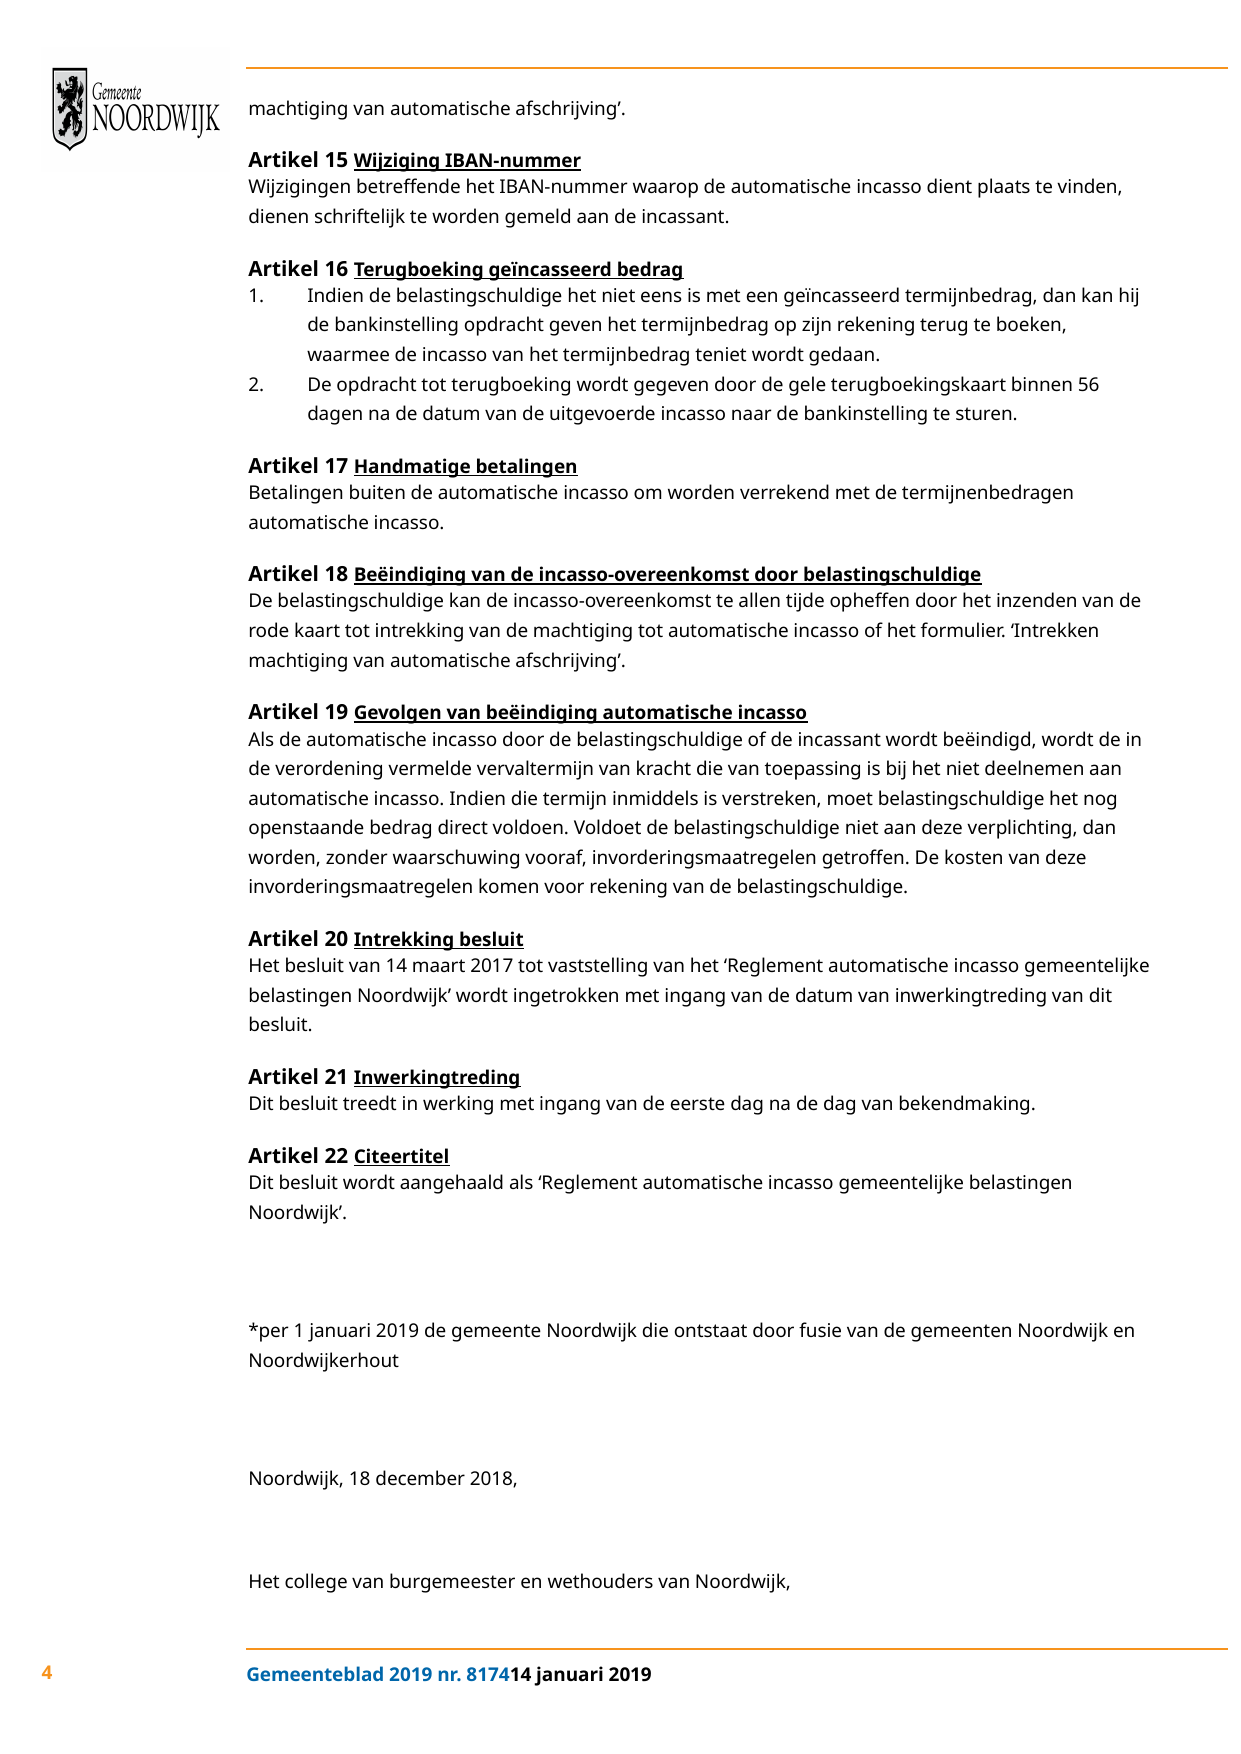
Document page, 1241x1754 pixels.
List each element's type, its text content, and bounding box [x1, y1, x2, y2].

text Wijzigingen betreffende het IBAN-nummer waarop de automatische incasso dient plaats te vinden, dienen schriftelijk te worden gemeld aan de incassant. [248, 174, 1152, 229]
list De opdracht tot terugboeking wordt gegeven door de gele terugboekingskaart binnen 56 dagen na de datum van de uitgevoerde incasso naar de bankinstelling te sturen. [248, 371, 1152, 426]
text Noordwijk, 18 december 2018, [248, 1465, 1152, 1491]
list Indien de belastingschuldige het niet eens is met een geïncasseerd termijnbedrag, dan kan hij de bankinstelling opdracht geven het termijnbedrag op zijn rekening terug te boeken, waarmee de incasso van het termijnbedrag teniet wordt gedaan. [248, 282, 1152, 367]
text De belastingschuldige kan de incasso-overeenkomst te allen tijde opheffen door het inzenden van de rode kaart tot intrekking van de machtiging tot automatische incasso of het formulier. ‘Intrekken machtiging van automatische afschrijving’. [248, 588, 1152, 673]
text *per 1 januari 2019 de gemeente Noordwijk die ontstaat door fusie van de gemeenten Noordwijk en Noordwijkerhout [248, 1317, 1152, 1373]
text Het college van burgemeester en wethouders van Noordwijk, [248, 1568, 1152, 1594]
text Artikel 15 Wijziging IBAN-nummer [248, 145, 1152, 174]
text Betalingen buiten de automatische incasso om worden verrekend met de termijnenbedragen automatische incasso. [248, 479, 1152, 534]
text Artikel 19 Gevolgen van beëindiging automatische incasso [248, 697, 1152, 726]
text Dit besluit wordt aangehaald als ‘Reglement automatische incasso gemeentelijke belastingen Noordwijk’. [248, 1169, 1152, 1225]
text Artikel 16 Terugboeking geïncasseerd bedrag [248, 254, 1152, 282]
text Artikel 20 Intrekking besluit [248, 924, 1152, 952]
picture [41, 47, 231, 172]
text Artikel 18 Beëindiging van de incasso-overeenkomst door belastingschuldige [248, 559, 1152, 588]
text Artikel 22 Citeertitel [248, 1141, 1152, 1169]
text Artikel 21 Inwerkingtreding [248, 1062, 1152, 1091]
text Het besluit van 14 maart 2017 tot vaststelling van het ‘Reglement automatische incasso gemeentelijke belastingen Noordwijk’ wordt ingetrokken met ingang van de datum van inwerkingtreding van dit besluit. [248, 952, 1152, 1037]
text Dit besluit treedt in werking met ingang van de eerste dag na de dag van bekendmaking. [248, 1091, 1152, 1116]
text Artikel 17 Handmatige betalingen [248, 451, 1152, 479]
text Als de automatische incasso door de belastingschuldige of de incassant wordt beëindigd, wordt de in de verordening vermelde vervaltermijn van kracht die van toepassing is bij het niet deelnemen aan automatische incasso. Indien die termijn inmiddels is verstreken, moet belastingschuldige het nog openstaande bedrag direct voldoen. Voldoet de belastingschuldige niet aan deze verplichting, dan worden, zonder waarschuwing vooraf, invorderingsmaatregelen getroffen. De kosten van deze invorderingsmaatregelen komen voor rekening van de belastingschuldige. [248, 726, 1152, 899]
text machtiging van automatische afschrijving’. [248, 95, 1152, 121]
